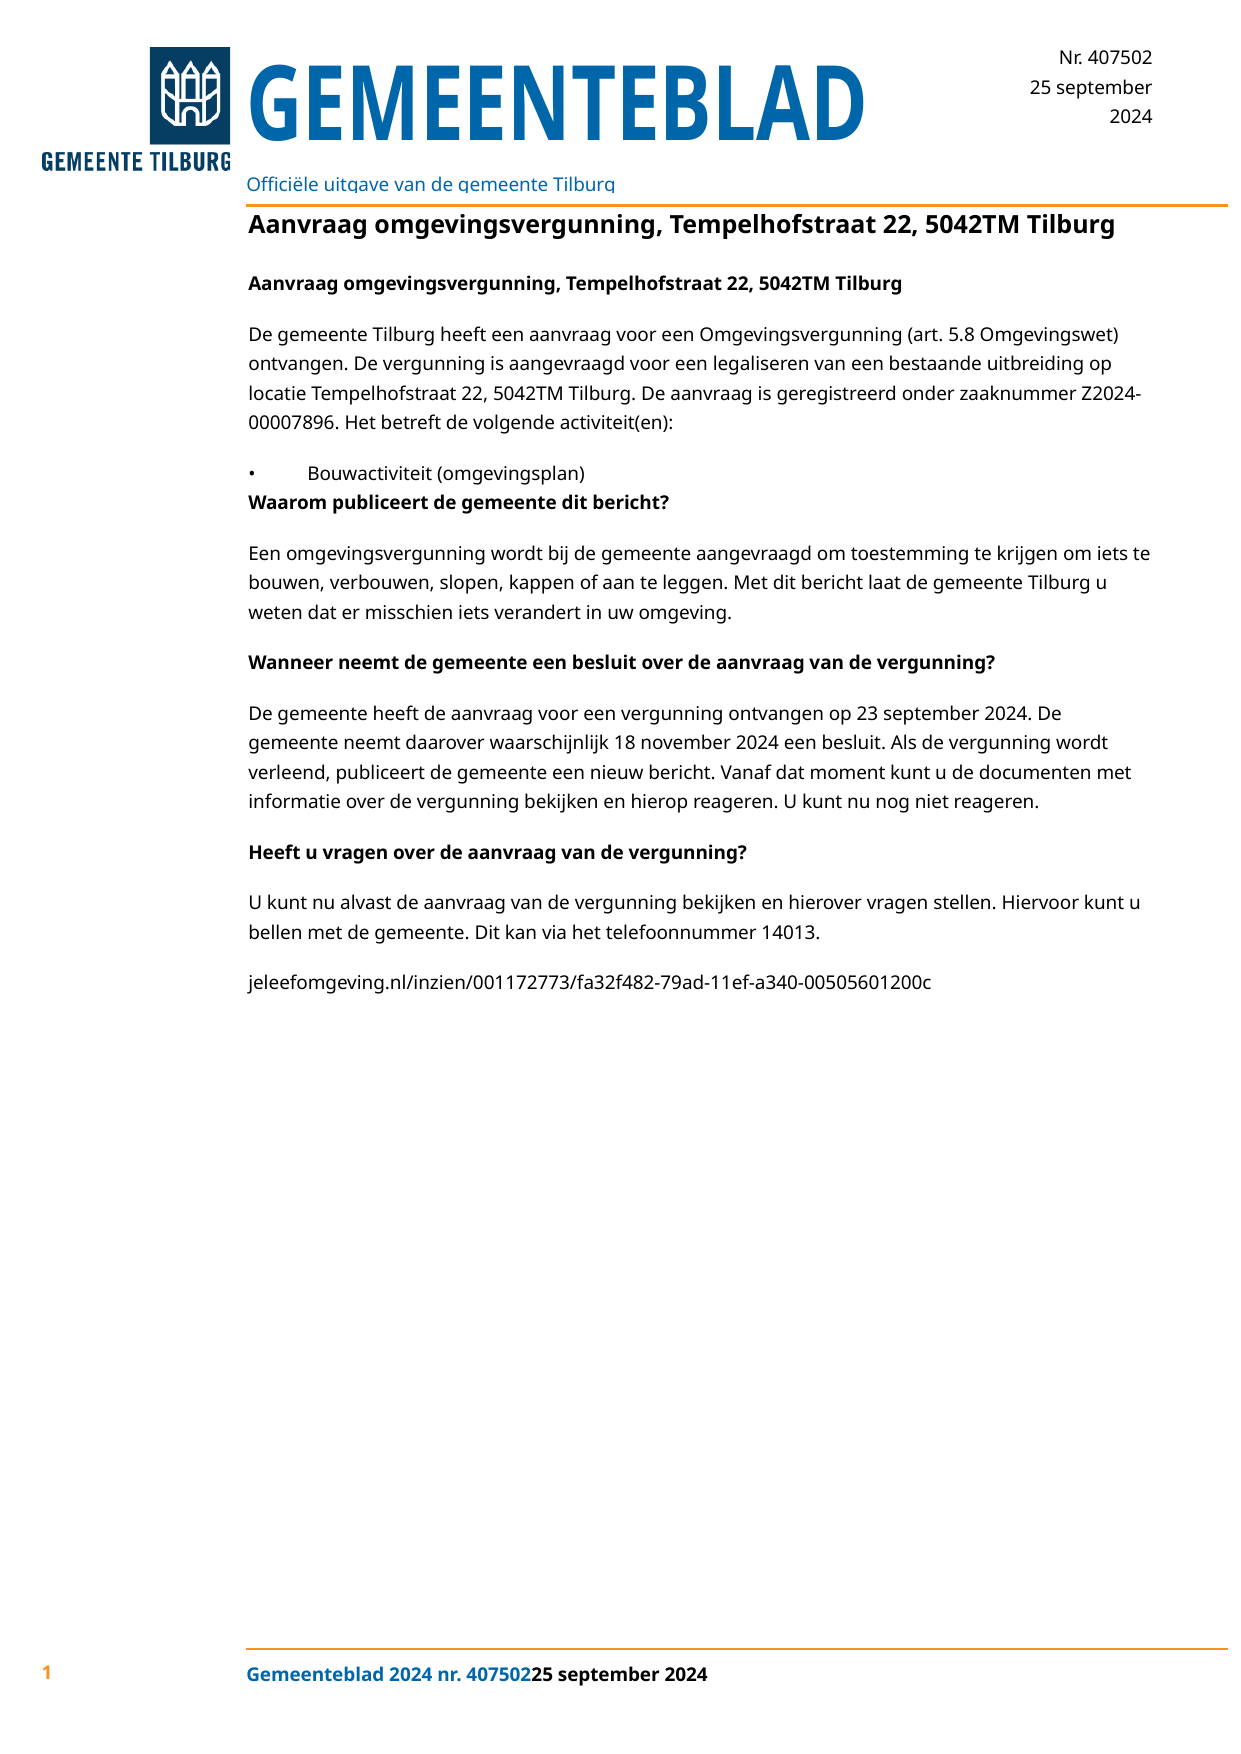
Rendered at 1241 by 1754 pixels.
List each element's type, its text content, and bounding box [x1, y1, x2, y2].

text jeleefomgeving.nl/inzien/001172773/fa32f482-79ad-11ef-a340-00505601200c [248, 969, 1152, 995]
text De gemeente heeft de aanvraag voor een vergunning ontvangen op 23 september 2024. De gemeente neemt daarover waarschijnlijk 18 november 2024 een besluit. Als de vergunning wordt verleend, publiceert de gemeente een nieuw bericht. Vanaf dat moment kunt u de documenten met informatie over de vergunning bekijken en hierop reageren. U kunt nu nog niet reageren. [248, 700, 1152, 814]
text Aanvraag omgevingsvergunning, Tempelhofstraat 22, 5042TM Tilburg [248, 207, 1152, 241]
text Heeft u vragen over de aanvraag van de vergunning? [248, 839, 1152, 865]
list Bouwactiviteit (omgevingsplan) [248, 460, 1152, 486]
text Wanneer neemt de gemeente een besluit over de aanvraag van de vergunning? [248, 649, 1152, 675]
text De gemeente Tilburg heeft een aanvraag voor een Omgevingsvergunning (art. 5.8 Omgevingswet) ontvangen. De vergunning is aangevraagd voor een legaliseren van een bestaande uitbreiding op locatie Tempelhofstraat 22, 5042TM Tilburg. De aanvraag is geregistreerd onder zaaknummer Z2024-00007896. Het betreft de volgende activiteit(en): [248, 321, 1152, 435]
text Een omgevingsvergunning wordt bij de gemeente aangevraagd om toestemming te krijgen om iets te bouwen, verbouwen, slopen, kappen of aan te leggen. Met dit bericht laat de gemeente Tilburg u weten dat er misschien iets verandert in uw omgeving. [248, 540, 1152, 625]
text U kunt nu alvast de aanvraag van de vergunning bekijken en hierover vragen stellen. Hiervoor kunt u bellen met de gemeente. Dit kan via het telefoonnummer 14013. [248, 889, 1152, 945]
text Waarom publiceert de gemeente dit bericht? [248, 489, 1152, 515]
picture [41, 47, 231, 172]
text Aanvraag omgevingsvergunning, Tempelhofstraat 22, 5042TM Tilburg [248, 270, 1152, 296]
